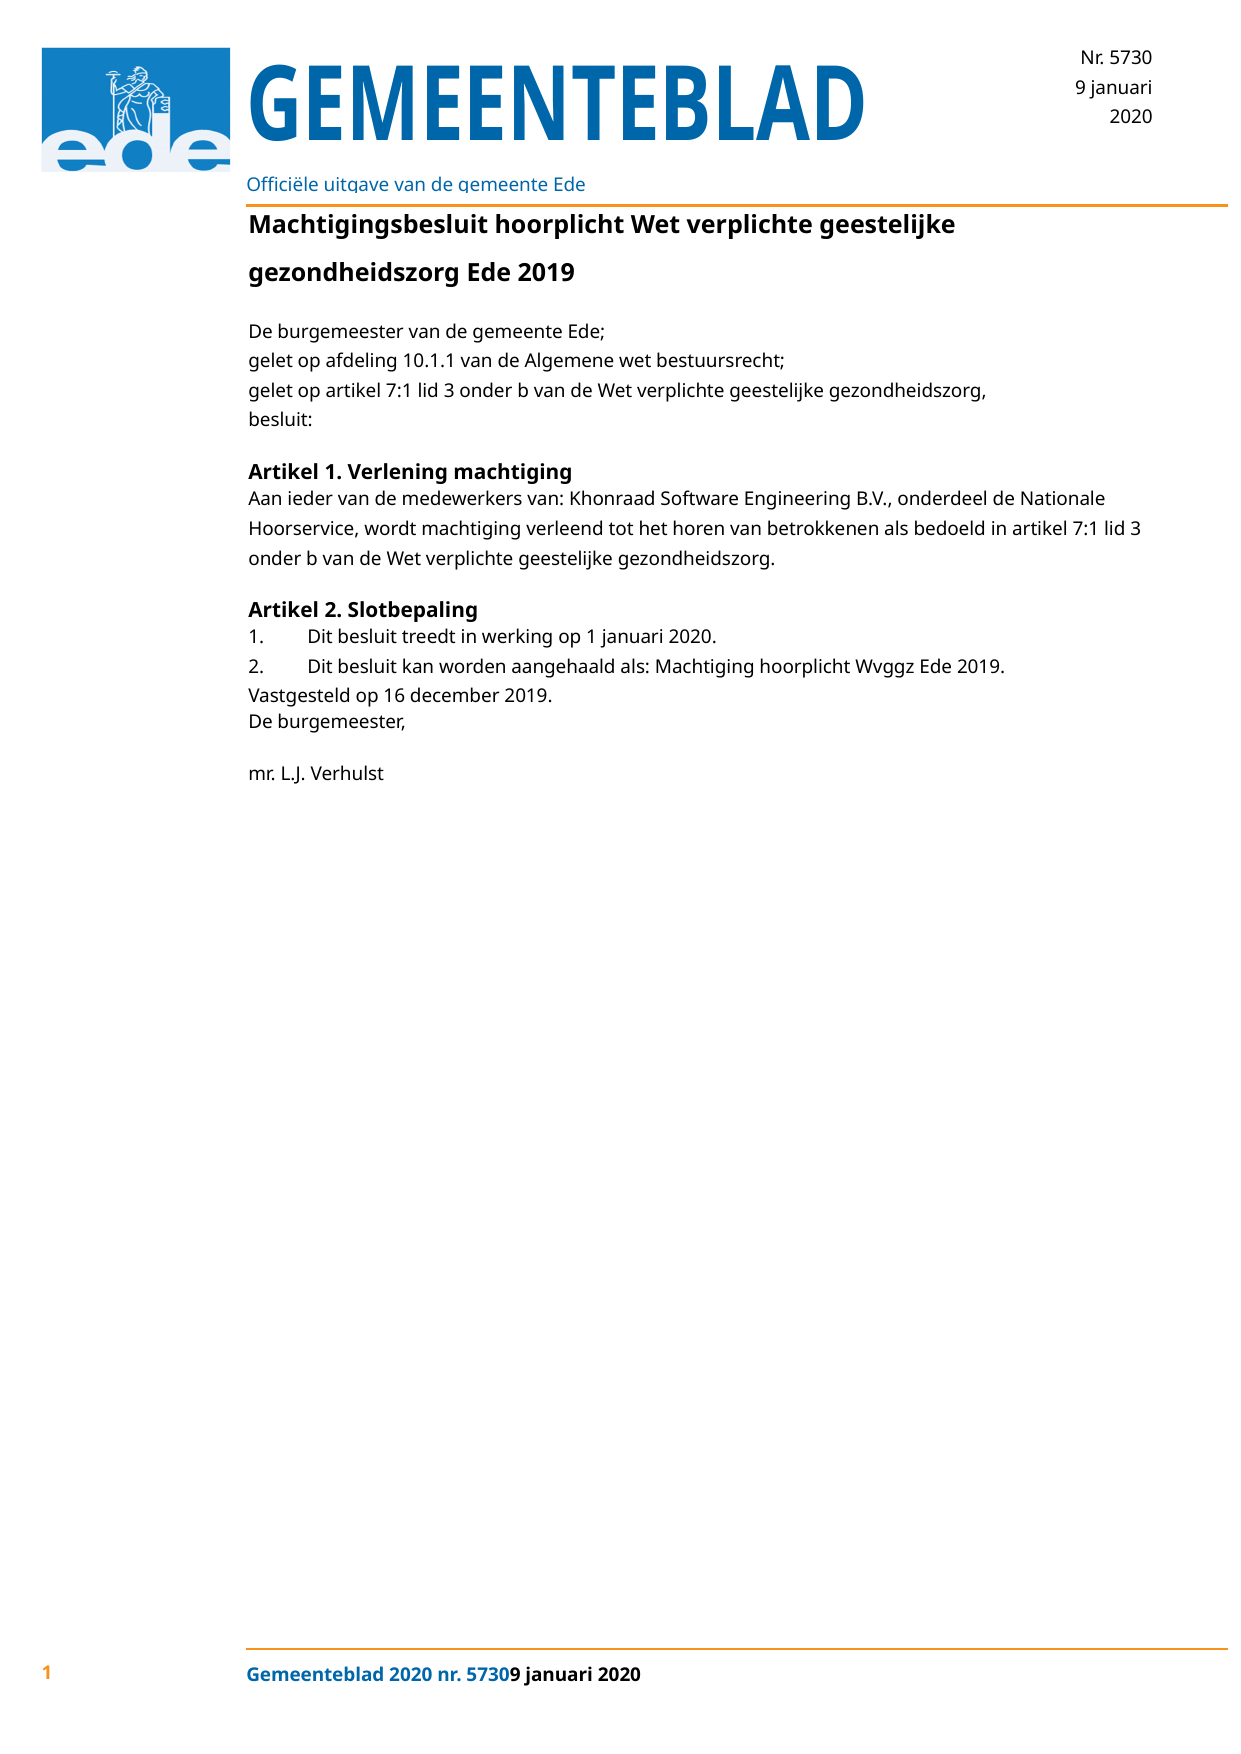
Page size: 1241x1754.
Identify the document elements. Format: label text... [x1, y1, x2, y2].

text Machtigingsbesluit hoorplicht Wet verplichte geestelijke gezondheidszorg Ede 2019 [248, 207, 1152, 288]
text mr. L.J. Verhulst [248, 760, 1152, 786]
text Artikel 2. Slotbepaling [248, 595, 1152, 623]
text De burgemeester, [248, 708, 1152, 734]
list Dit besluit treedt in werking op 1 januari 2020. [248, 623, 1152, 649]
text Aan ieder van de medewerkers van: Khonraad Software Engineering B.V., onderdeel de Nationale Hoorservice, wordt machtiging verleend tot het horen van betrokkenen als bedoeld in artikel 7:1 lid 3 onder b van de Wet verplichte geestelijke gezondheidszorg. [248, 486, 1152, 570]
list Dit besluit kan worden aangehaald als: Machtiging hoorplicht Wvggz Ede 2019. [248, 653, 1152, 679]
picture [41, 47, 231, 172]
text Artikel 1. Verlening machtiging [248, 457, 1152, 486]
text besluit: [248, 407, 1152, 432]
text De burgemeester van de gemeente Ede; [248, 318, 1152, 344]
text Vastgesteld op 16 december 2019. [248, 683, 1152, 708]
text gelet op artikel 7:1 lid 3 onder b van de Wet verplichte geestelijke gezondheidszorg, [248, 377, 1152, 403]
text gelet op afdeling 10.1.1 van de Algemene wet bestuursrecht; [248, 347, 1152, 373]
